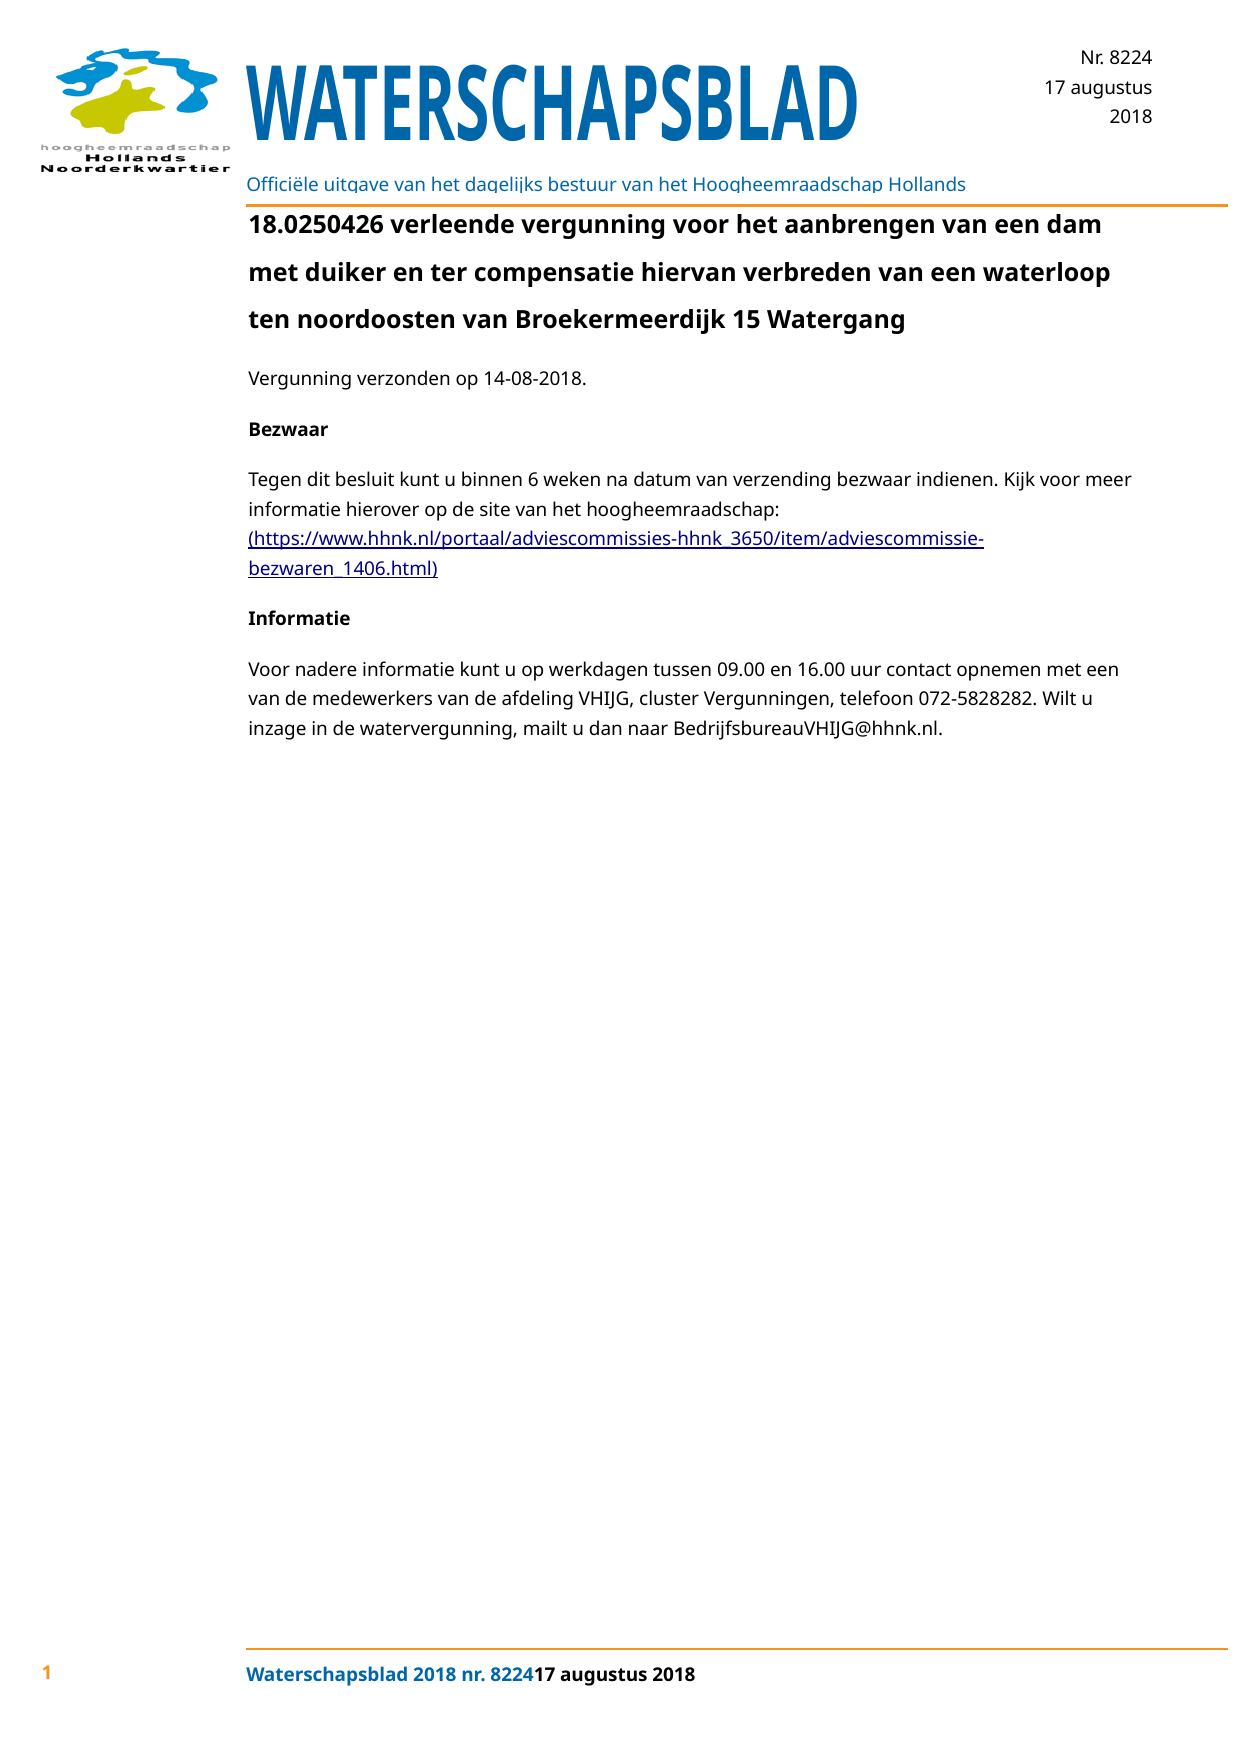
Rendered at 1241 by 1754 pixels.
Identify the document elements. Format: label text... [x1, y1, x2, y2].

text Tegen dit besluit kunt u binnen 6 weken na datum van verzending bezwaar indienen. Kijk voor meer informatie hierover op de site van het hoogheemraadschap: (https://www.hhnk.nl/portaal/adviescommissies-hhnk_3650/item/adviescommissie-bezwaren_1406.html) [248, 466, 1152, 581]
text 18.0250426 verleende vergunning voor het aanbrengen van een dam met duiker en ter compensatie hiervan verbreden van een waterloop ten noordoosten van Broekermeerdijk 15 Watergang [248, 207, 1152, 336]
text Bezwaar [248, 416, 1152, 442]
text Vergunning verzonden op 14-08-2018. [248, 366, 1152, 391]
picture [41, 47, 231, 172]
text Voor nadere informatie kunt u op werkdagen tussen 09.00 en 16.00 uur contact opnemen met een van de medewerkers van de afdeling VHIJG, cluster Vergunningen, telefoon 072-5828282. Wilt u inzage in de watervergunning, mailt u dan naar BedrijfsbureauVHIJG@hhnk.nl. [248, 656, 1152, 741]
text Informatie [248, 606, 1152, 631]
